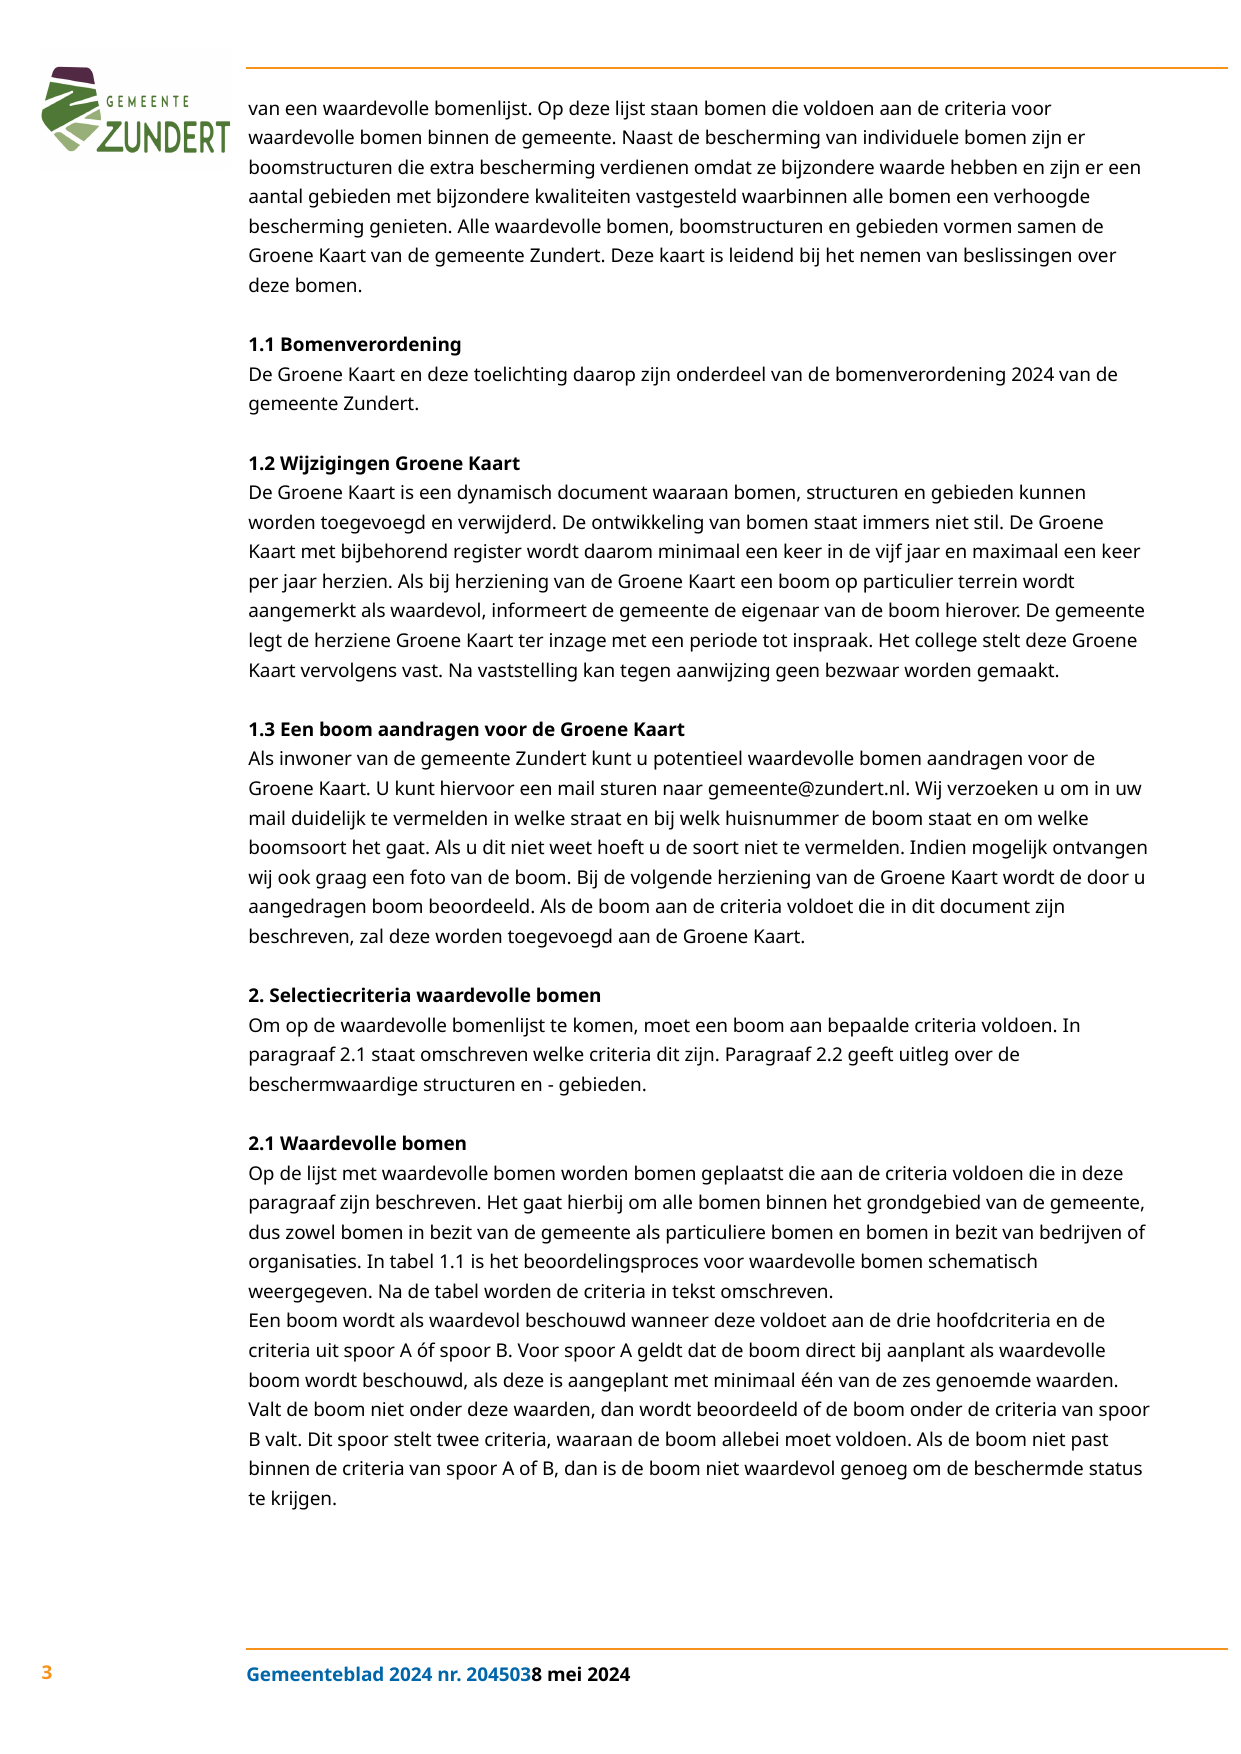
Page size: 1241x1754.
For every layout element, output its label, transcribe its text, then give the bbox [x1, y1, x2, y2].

text Op de lijst met waardevolle bomen worden bomen geplaatst die aan de criteria voldoen die in deze paragraaf zijn beschreven. Het gaat hierbij om alle bomen binnen het grondgebied van de gemeente, dus zowel bomen in bezit van de gemeente als particuliere bomen en bomen in bezit van bedrijven of organisaties. In tabel 1.1 is het beoordelingsproces voor waardevolle bomen schematisch weergegeven. Na de tabel worden de criteria in tekst omschreven. [248, 1160, 1152, 1304]
text 1.3 Een boom aandragen voor de Groene Kaart [248, 716, 1152, 742]
text van een waardevolle bomenlijst. Op deze lijst staan bomen die voldoen aan de criteria voor waardevolle bomen binnen de gemeente. Naast de bescherming van individuele bomen zijn er boomstructuren die extra bescherming verdienen omdat ze bijzondere waarde hebben en zijn er een aantal gebieden met bijzondere kwaliteiten vastgesteld waarbinnen alle bomen een verhoogde bescherming genieten. Alle waardevolle bomen, boomstructuren en gebieden vormen samen de Groene Kaart van de gemeente Zundert. Deze kaart is leidend bij het nemen van beslissingen over deze bomen. [248, 95, 1152, 298]
text 2. Selectiecriteria waardevolle bomen [248, 982, 1152, 1008]
text De Groene Kaart is een dynamisch document waaraan bomen, structuren en gebieden kunnen worden toegevoegd en verwijderd. De ontwikkeling van bomen staat immers niet stil. De Groene Kaart met bijbehorend register wordt daarom minimaal een keer in de vijf jaar en maximaal een keer per jaar herzien. Als bij herziening van de Groene Kaart een boom op particulier terrein wordt aangemerkt als waardevol, informeert de gemeente de eigenaar van de boom hierover. De gemeente legt de herziene Groene Kaart ter inzage met een periode tot inspraak. Het college stelt deze Groene Kaart vervolgens vast. Na vaststelling kan tegen aanwijzing geen bezwaar worden gemaakt. [248, 479, 1152, 683]
picture [41, 47, 231, 172]
text Als inwoner van de gemeente Zundert kunt u potentieel waardevolle bomen aandragen voor de Groene Kaart. U kunt hiervoor een mail sturen naar gemeente@zundert.nl. Wij verzoeken u om in uw mail duidelijk te vermelden in welke straat en bij welk huisnummer de boom staat en om welke boomsoort het gaat. Als u dit niet weet hoeft u de soort niet te vermelden. Indien mogelijk ontvangen wij ook graag een foto van de boom. Bij de volgende herziening van de Groene Kaart wordt de door u aangedragen boom beoordeeld. Als de boom aan de criteria voldoet die in dit document zijn beschreven, zal deze worden toegevoegd aan de Groene Kaart. [248, 746, 1152, 949]
text 1.1 Bomenverordening [248, 331, 1152, 357]
text Een boom wordt als waardevol beschouwd wanneer deze voldoet aan de drie hoofdcriteria en de criteria uit spoor A óf spoor B. Voor spoor A geldt dat de boom direct bij aanplant als waardevolle boom wordt beschouwd, als deze is aangeplant met minimaal één van de zes genoemde waarden. Valt de boom niet onder deze waarden, dan wordt beoordeeld of de boom onder de criteria van spoor B valt. Dit spoor stelt twee criteria, waaraan de boom allebei moet voldoen. Als de boom niet past binnen de criteria van spoor A of B, dan is de boom niet waardevol genoeg om de beschermde status te krijgen. [248, 1308, 1152, 1511]
text De Groene Kaart en deze toelichting daarop zijn onderdeel van de bomenverordening 2024 van de gemeente Zundert. [248, 361, 1152, 416]
text 1.2 Wijzigingen Groene Kaart [248, 450, 1152, 476]
text 2.1 Waardevolle bomen [248, 1130, 1152, 1156]
text Om op de waardevolle bomenlijst te komen, moet een boom aan bepaalde criteria voldoen. In paragraaf 2.1 staat omschreven welke criteria dit zijn. Paragraaf 2.2 geeft uitleg over de beschermwaardige structuren en - gebieden. [248, 1012, 1152, 1097]
